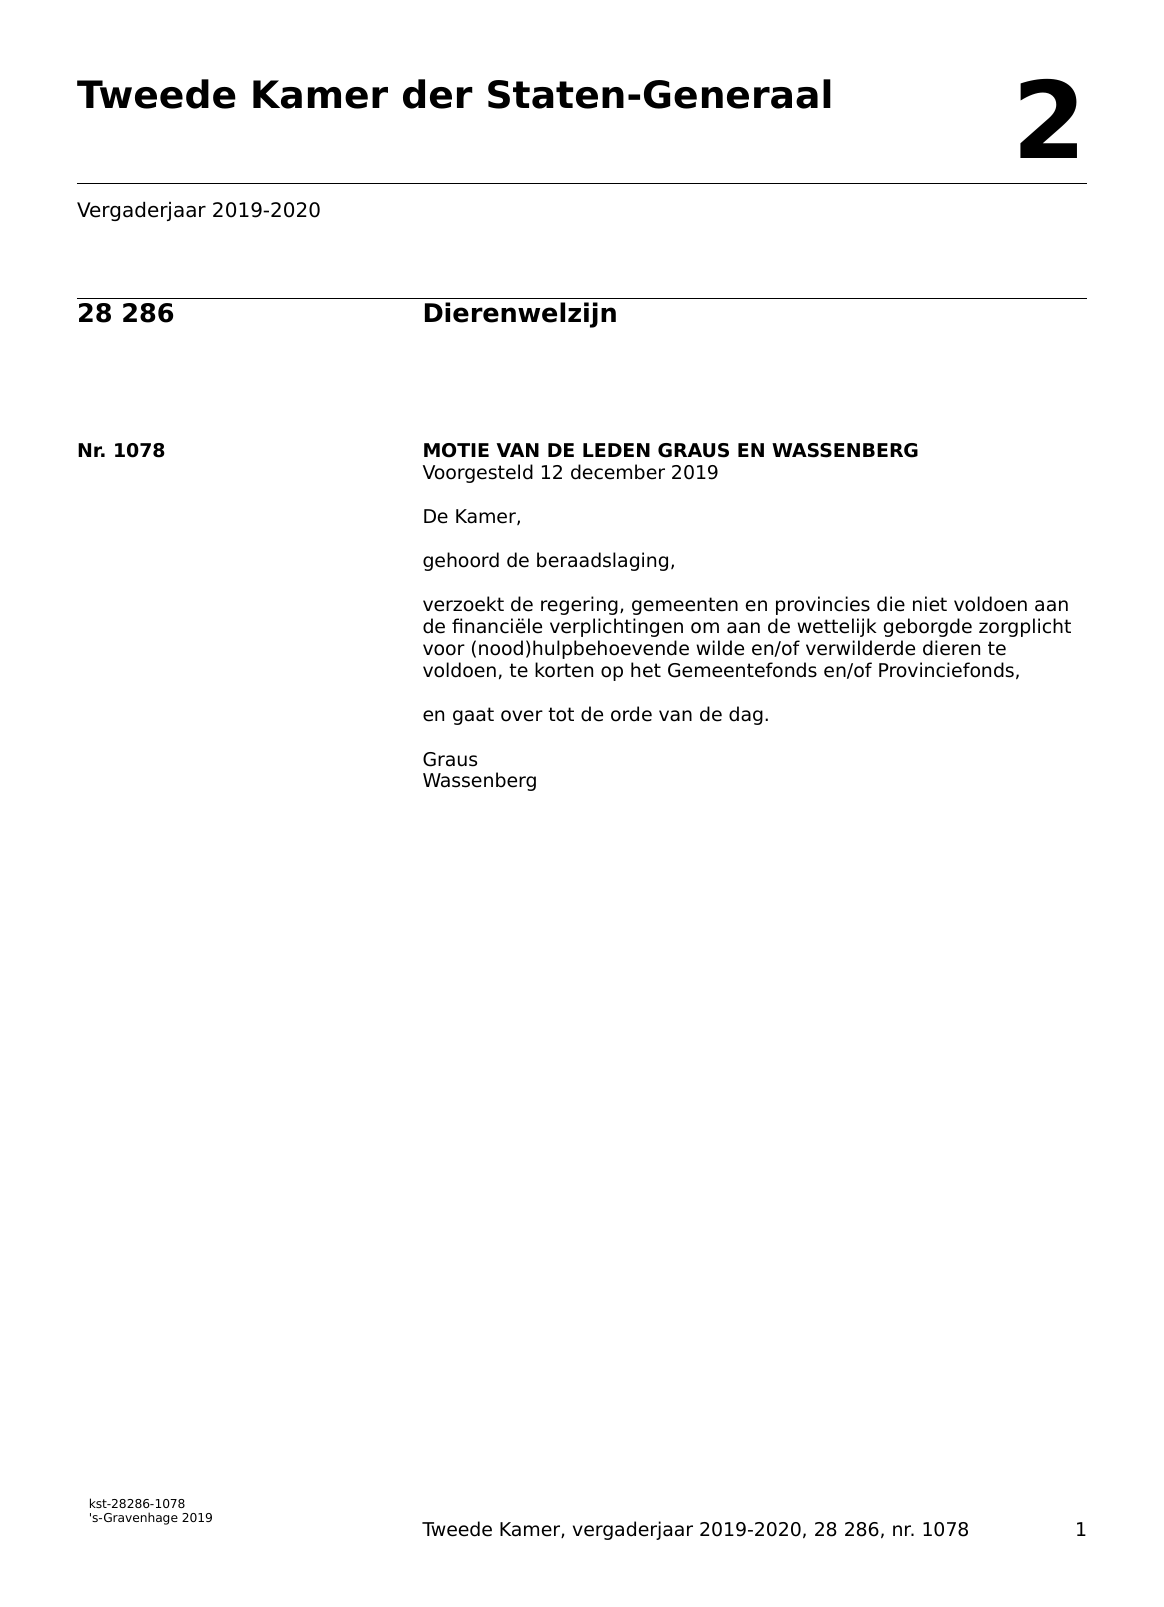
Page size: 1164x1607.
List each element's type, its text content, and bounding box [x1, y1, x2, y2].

text kst-28286-1078 [88, 1497, 323, 1511]
subtitle Nr. 1078 MOTIE VAN DE LEDEN GRAUS EN WASSENBERG [77, 440, 1087, 462]
text 's-Gravenhage 2019 [88, 1511, 323, 1525]
subtitle 28 286 Dierenwelzijn [77, 299, 1087, 329]
text gehoord de beraadslaging, [422, 550, 1087, 572]
text Voorgesteld 12 december 2019 [422, 462, 1087, 484]
text Graus [422, 748, 1087, 770]
text en gaat over tot de orde van de dag. [422, 704, 1087, 726]
text De Kamer, [422, 506, 1087, 528]
table_cell Vergaderjaar 2019-2020 [77, 184, 1087, 298]
table_header 2 [886, 59, 1087, 183]
table_header Tweede Kamer der Staten-Generaal [77, 59, 886, 183]
text verzoekt de regering, gemeenten en provincies die niet voldoen aan de financiële verplichtingen om aan de wettelijk geborgde zorgplicht voor (nood)hulpbehoevende wilde en/of verwilderde dieren te voldoen, te korten op het Gemeentefonds en/of Provinciefonds, [422, 594, 1087, 682]
text Wassenberg [422, 770, 1087, 792]
